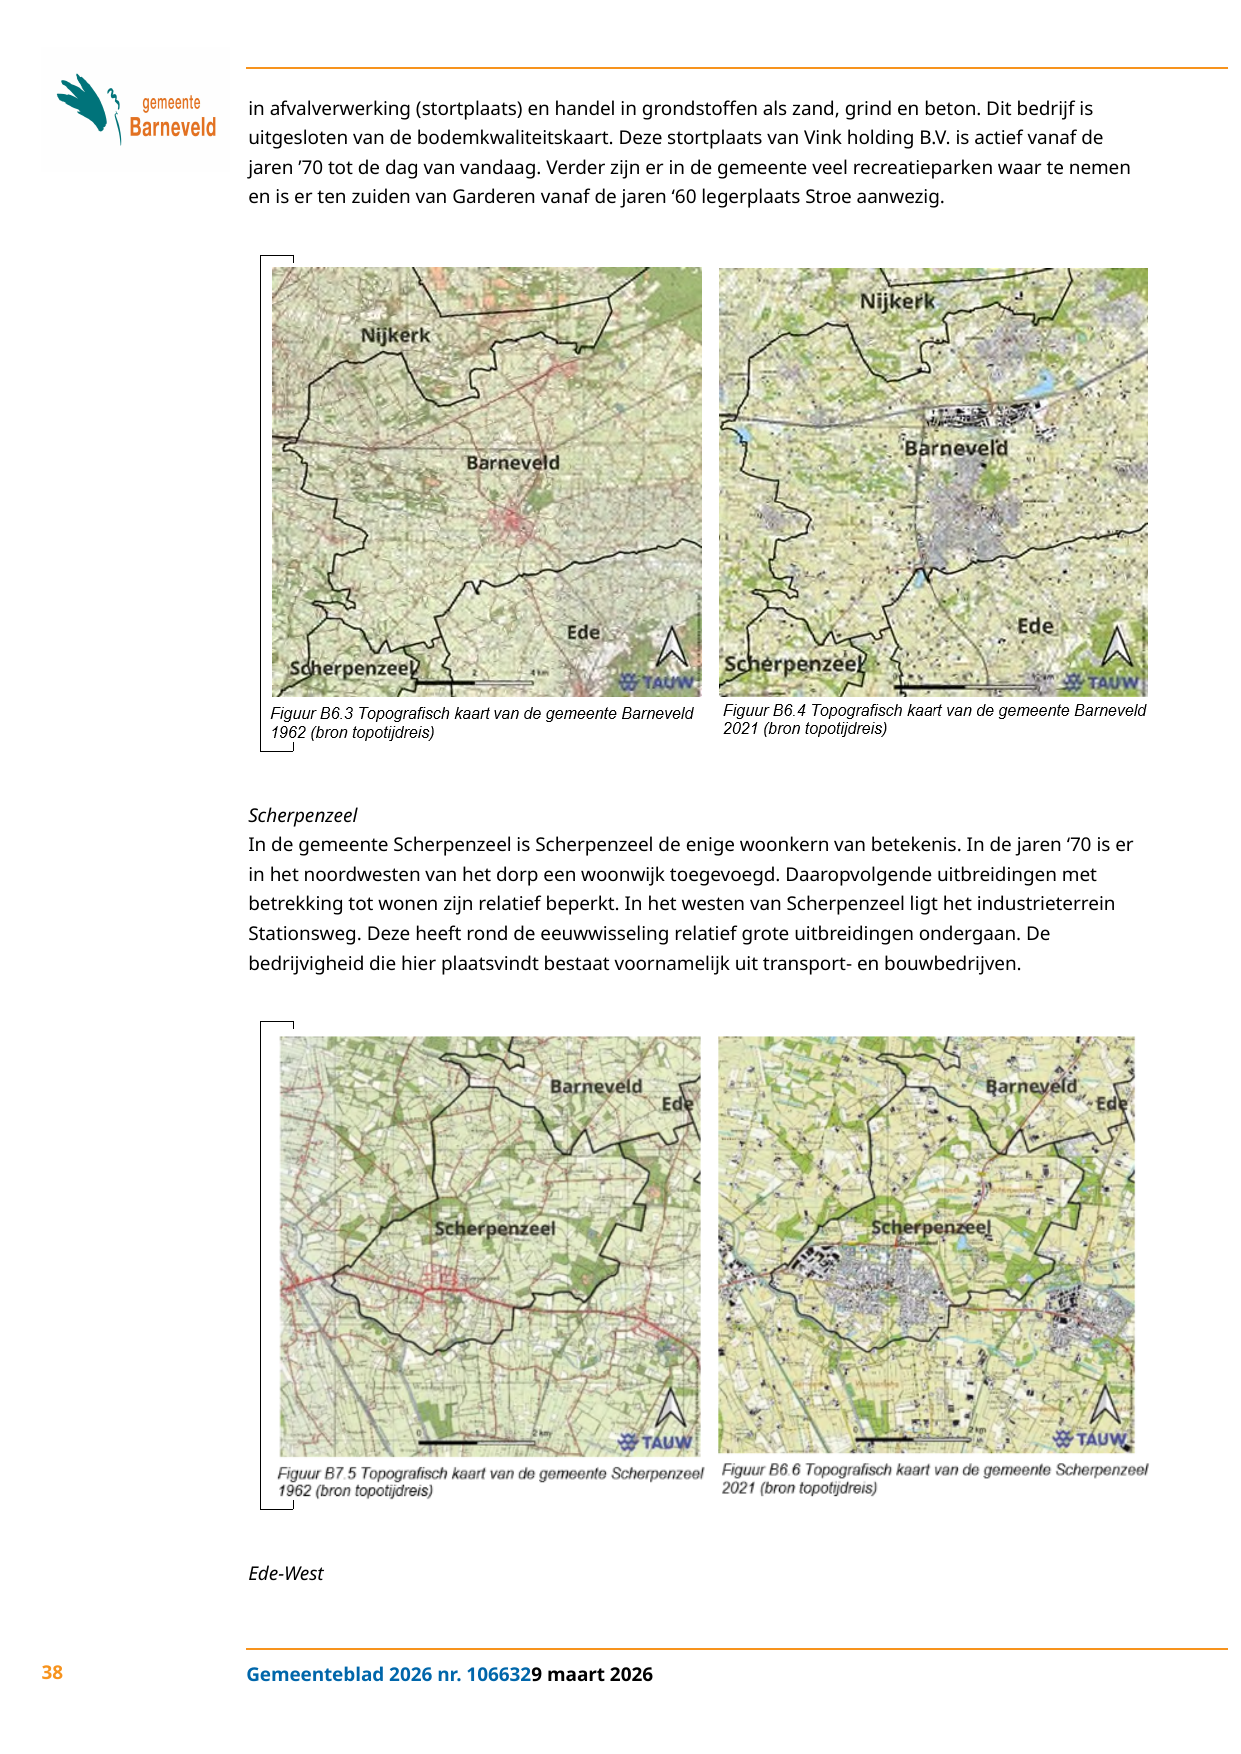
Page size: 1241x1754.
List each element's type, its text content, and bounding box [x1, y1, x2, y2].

picture [268, 1029, 1155, 1500]
picture [41, 47, 231, 172]
text Scherpenzeel [248, 802, 1152, 827]
text in afvalverwerking (stortplaats) en handel in grondstoffen als zand, grind en beton. Dit bedrijf is uitgesloten van de bodemkwaliteitskaart. Deze stortplaats van Vink holding B.V. is actief vanaf de jaren ’70 tot de dag van vandaag. Verder zijn er in de gemeente veel recreatieparken waar te nemen en is er ten zuiden van Garderen vanaf de jaren ‘60 legerplaats Stroe aanwezig. [248, 95, 1152, 209]
text Ede-West [248, 1560, 1152, 1585]
picture [268, 263, 1155, 742]
text In de gemeente Scherpenzeel is Scherpenzeel de enige woonkern van betekenis. In de jaren ‘70 is er in het noordwesten van het dorp een woonwijk toegevoegd. Daaropvolgende uitbreidingen met betrekking tot wonen zijn relatief beperkt. In het westen van Scherpenzeel ligt het industrieterrein Stationsweg. Deze heeft rond de eeuwwisseling relatief grote uitbreidingen ondergaan. De bedrijvigheid die hier plaatsvindt bestaat voornamelijk uit transport- en bouwbedrijven. [248, 831, 1152, 975]
